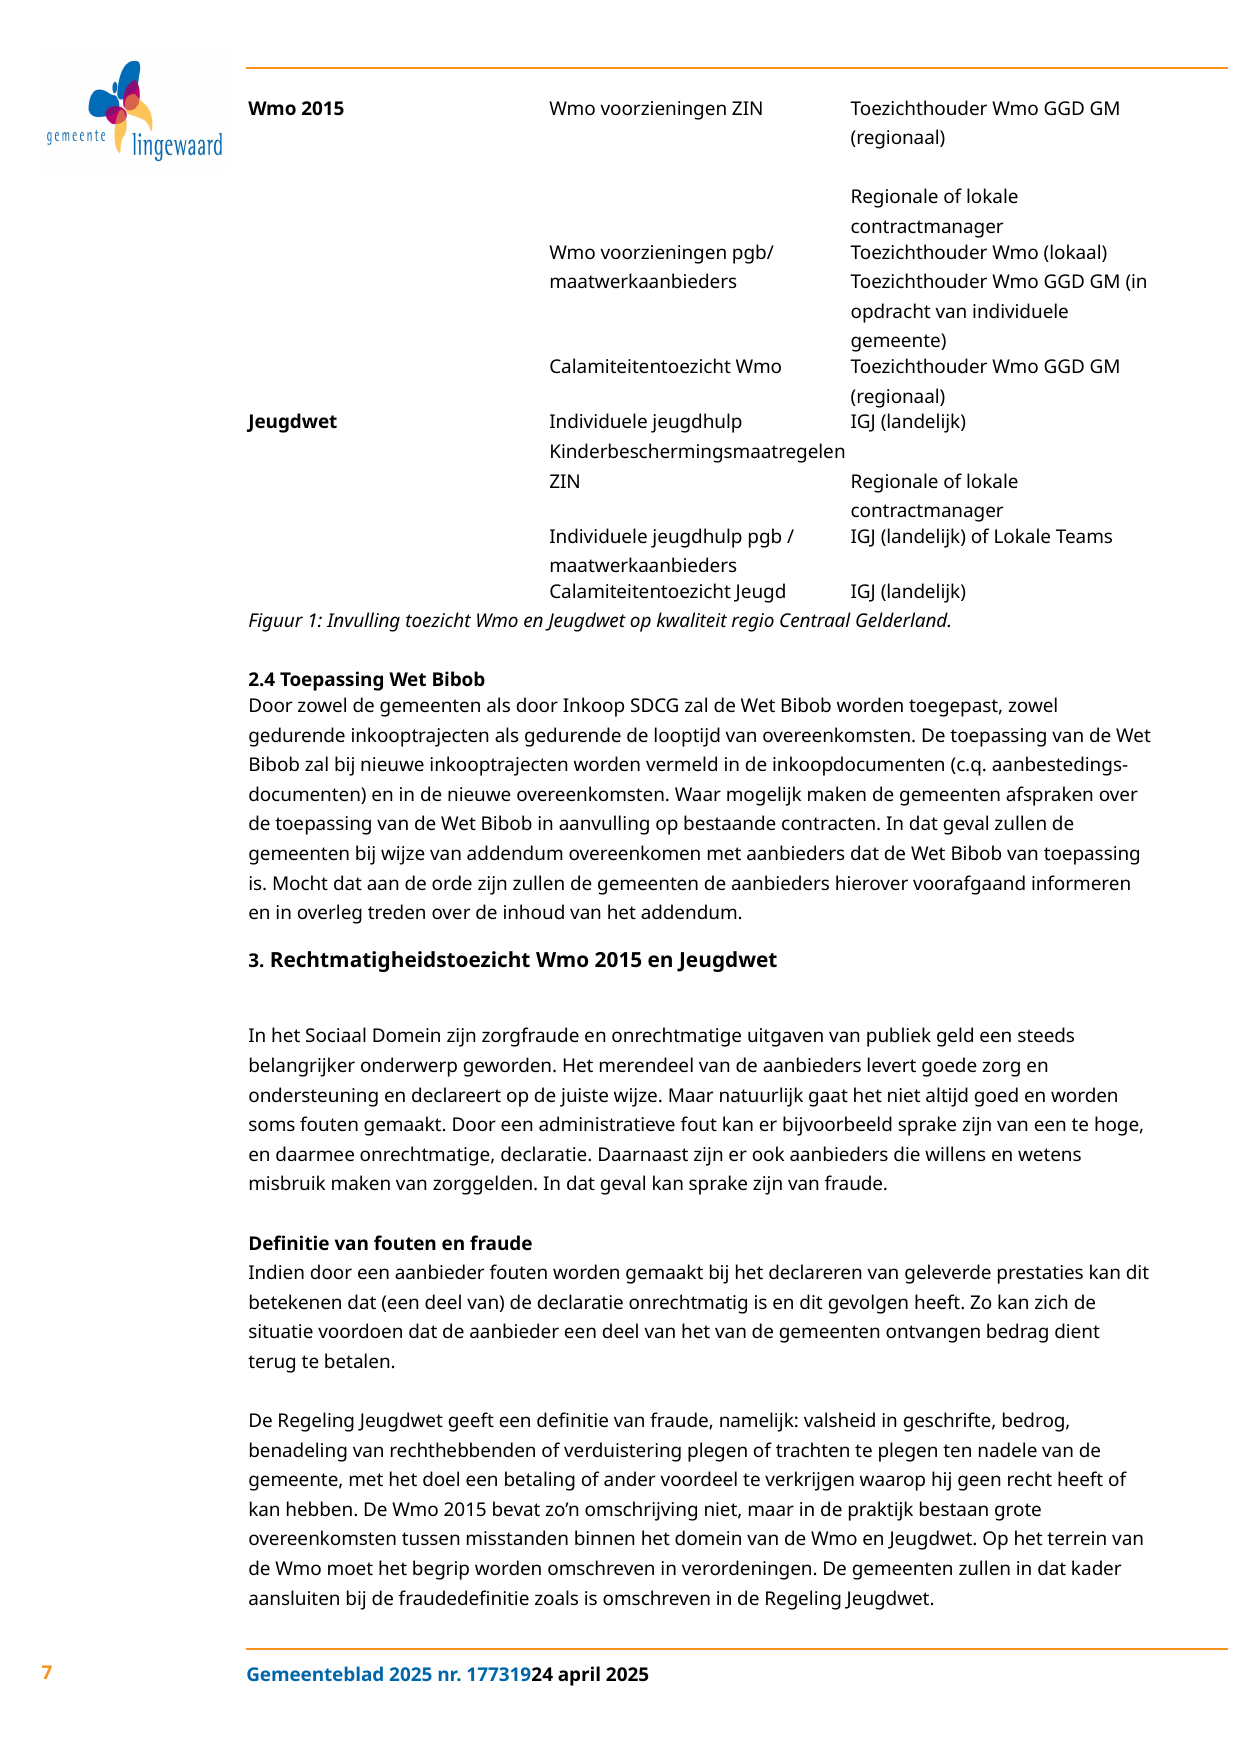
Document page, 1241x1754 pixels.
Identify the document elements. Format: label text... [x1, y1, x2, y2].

text Figuur 1: Invulling toezicht Wmo en Jeugdwet op kwaliteit regio Centraal Gelderland. [248, 607, 1152, 633]
table_cell [248, 353, 549, 409]
table_cell Wmo voorzieningen pgb/ maatwerkaanbieders [549, 239, 850, 353]
table_cell Jeugdwet [248, 409, 549, 523]
table_cell Toezichthouder Wmo GGD GM (regionaal) Regionale of lokale contractmanager [850, 95, 1152, 239]
table_cell [248, 579, 549, 604]
text Indien door een aanbieder fouten worden gemaakt bij het declareren van geleverde prestaties kan dit betekenen dat (een deel van) de declaratie onrechtmatig is en dit gevolgen heeft. Zo kan zich de situatie voordoen dat de aanbieder een deel van het van de gemeenten ontvangen bedrag dient terug te betalen. [248, 1259, 1152, 1374]
table_cell Individuele jeugdhulp pgb / maatwerkaanbieders [549, 523, 850, 578]
table_cell Wmo 2015 [248, 95, 549, 239]
table_cell Calamiteitentoezicht Jeugd [549, 579, 850, 604]
table_cell Wmo voorzieningen ZIN [549, 95, 850, 239]
text Door zowel de gemeenten als door Inkoop SDCG zal de Wet Bibob worden toegepast, zowel gedurende inkooptrajecten als gedurende de looptijd van overeenkomsten. De toepassing van de Wet Bibob zal bij nieuwe inkooptrajecten worden vermeld in de inkoopdocumenten (c.q. aanbestedings- documenten) en in de nieuwe overeenkomsten. Waar mogelijk maken de gemeenten afspraken over de toepassing van de Wet Bibob in aanvulling op bestaande contracten. In dat geval zullen de gemeenten bij wijze van addendum overeenkomen met aanbieders dat de Wet Bibob van toepassing is. Mocht dat aan de orde zijn zullen de gemeenten de aanbieders hierover voorafgaand informeren en in overleg treden over de inhoud van het addendum. [248, 692, 1152, 925]
table_cell IGJ (landelijk) Regionale of lokale contractmanager [850, 409, 1152, 523]
table_cell [248, 523, 549, 578]
table_cell Toezichthouder Wmo GGD GM (regionaal) [850, 353, 1152, 409]
table_cell [248, 239, 549, 353]
text In het Sociaal Domein zijn zorgfraude en onrechtmatige uitgaven van publiek geld een steeds belangrijker onderwerp geworden. Het merendeel van de aanbieders levert goede zorg en ondersteuning en declareert op de juiste wijze. Maar natuurlijk gaat het niet altijd goed en worden soms fouten gemaakt. Door een administratieve fout kan er bijvoorbeeld sprake zijn van een te hoge, en daarmee onrechtmatige, declaratie. Daarnaast zijn er ook aanbieders die willens en wetens misbruik maken van zorggelden. In dat geval kan sprake zijn van fraude. [248, 1023, 1152, 1196]
text De Regeling Jeugdwet geeft een definitie van fraude, namelijk: valsheid in geschrifte, bedrog, benadeling van rechthebbenden of verduistering plegen of trachten te plegen ten nadele van de gemeente, met het doel een betaling of ander voordeel te verkrijgen waarop hij geen recht heeft of kan hebben. De Wmo 2015 bevat zo’n omschrijving niet, maar in de praktijk bestaan grote overeenkomsten tussen misstanden binnen het domein van de Wmo en Jeugdwet. Op het terrein van de Wmo moet het begrip worden omschreven in verordeningen. De gemeenten zullen in dat kader aansluiten bij de fraudedefinitie zoals is omschreven in de Regeling Jeugdwet. [248, 1407, 1152, 1611]
text 2.4 Toepassing Wet Bibob [248, 667, 1152, 692]
table_cell IGJ (landelijk) [850, 579, 1152, 604]
picture [41, 47, 231, 172]
text Definitie van fouten en fraude [248, 1230, 1152, 1256]
text 3. Rechtmatigheidstoezicht Wmo 2015 en Jeugdwet [248, 945, 1152, 973]
table_cell Toezichthouder Wmo (lokaal) Toezichthouder Wmo GGD GM (in opdracht van individuele gemeente) [850, 239, 1152, 353]
table_cell Individuele jeugdhulp Kinderbeschermingsmaatregelen ZIN [549, 409, 850, 523]
table_cell Calamiteitentoezicht Wmo [549, 353, 850, 409]
table_cell IGJ (landelijk) of Lokale Teams [850, 523, 1152, 578]
